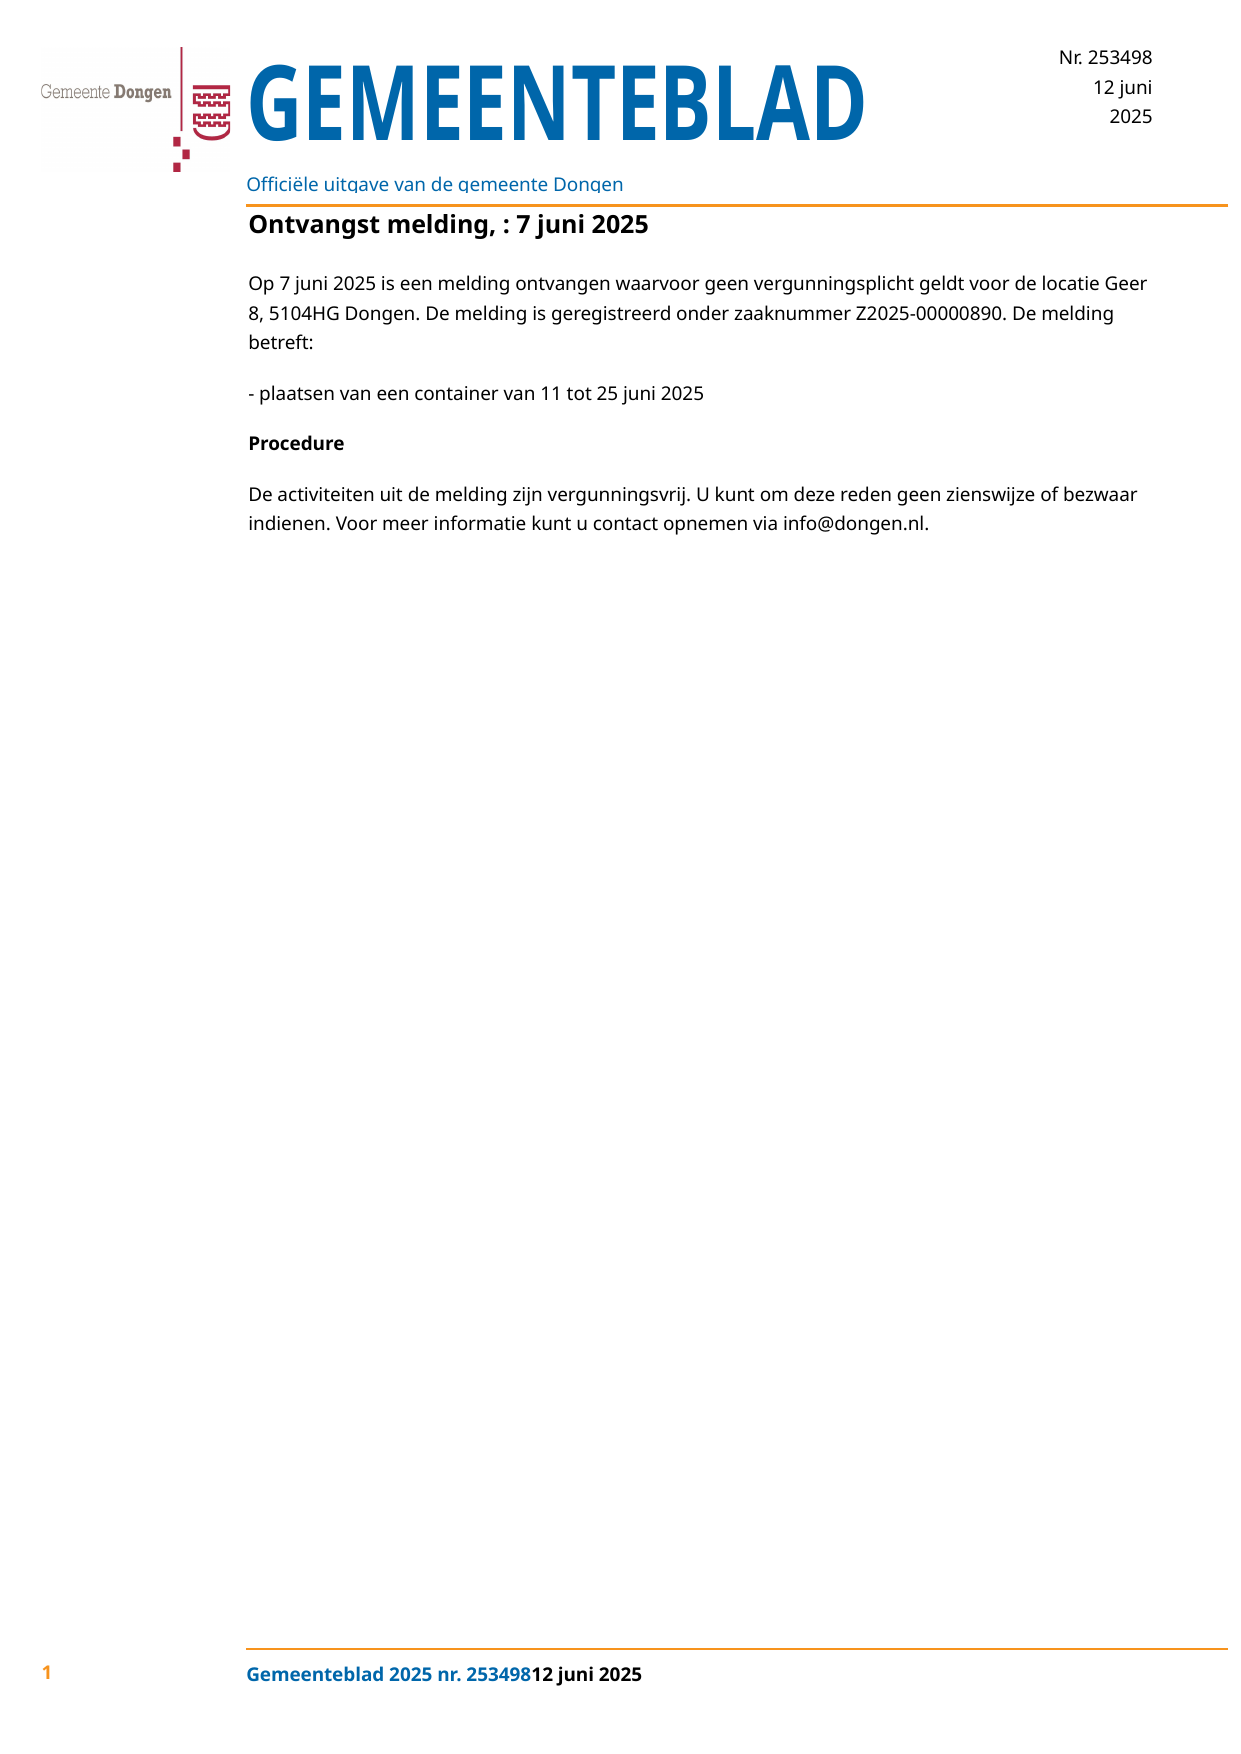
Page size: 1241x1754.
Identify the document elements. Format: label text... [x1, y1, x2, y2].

text De activiteiten uit de melding zijn vergunningsvrij. U kunt om deze reden geen zienswijze of bezwaar indienen. Voor meer informatie kunt u contact opnemen via info@dongen.nl. [248, 481, 1152, 536]
text Op 7 juni 2025 is een melding ontvangen waarvoor geen vergunningsplicht geldt voor de locatie Geer 8, 5104HG Dongen. De melding is geregistreerd onder zaaknummer Z2025-00000890. De melding betreft: [248, 270, 1152, 355]
text Procedure [248, 430, 1152, 456]
picture [41, 47, 231, 172]
text Ontvangst melding, : 7 juni 2025 [248, 207, 1152, 241]
text - plaatsen van een container van 11 tot 25 juni 2025 [248, 380, 1152, 406]
